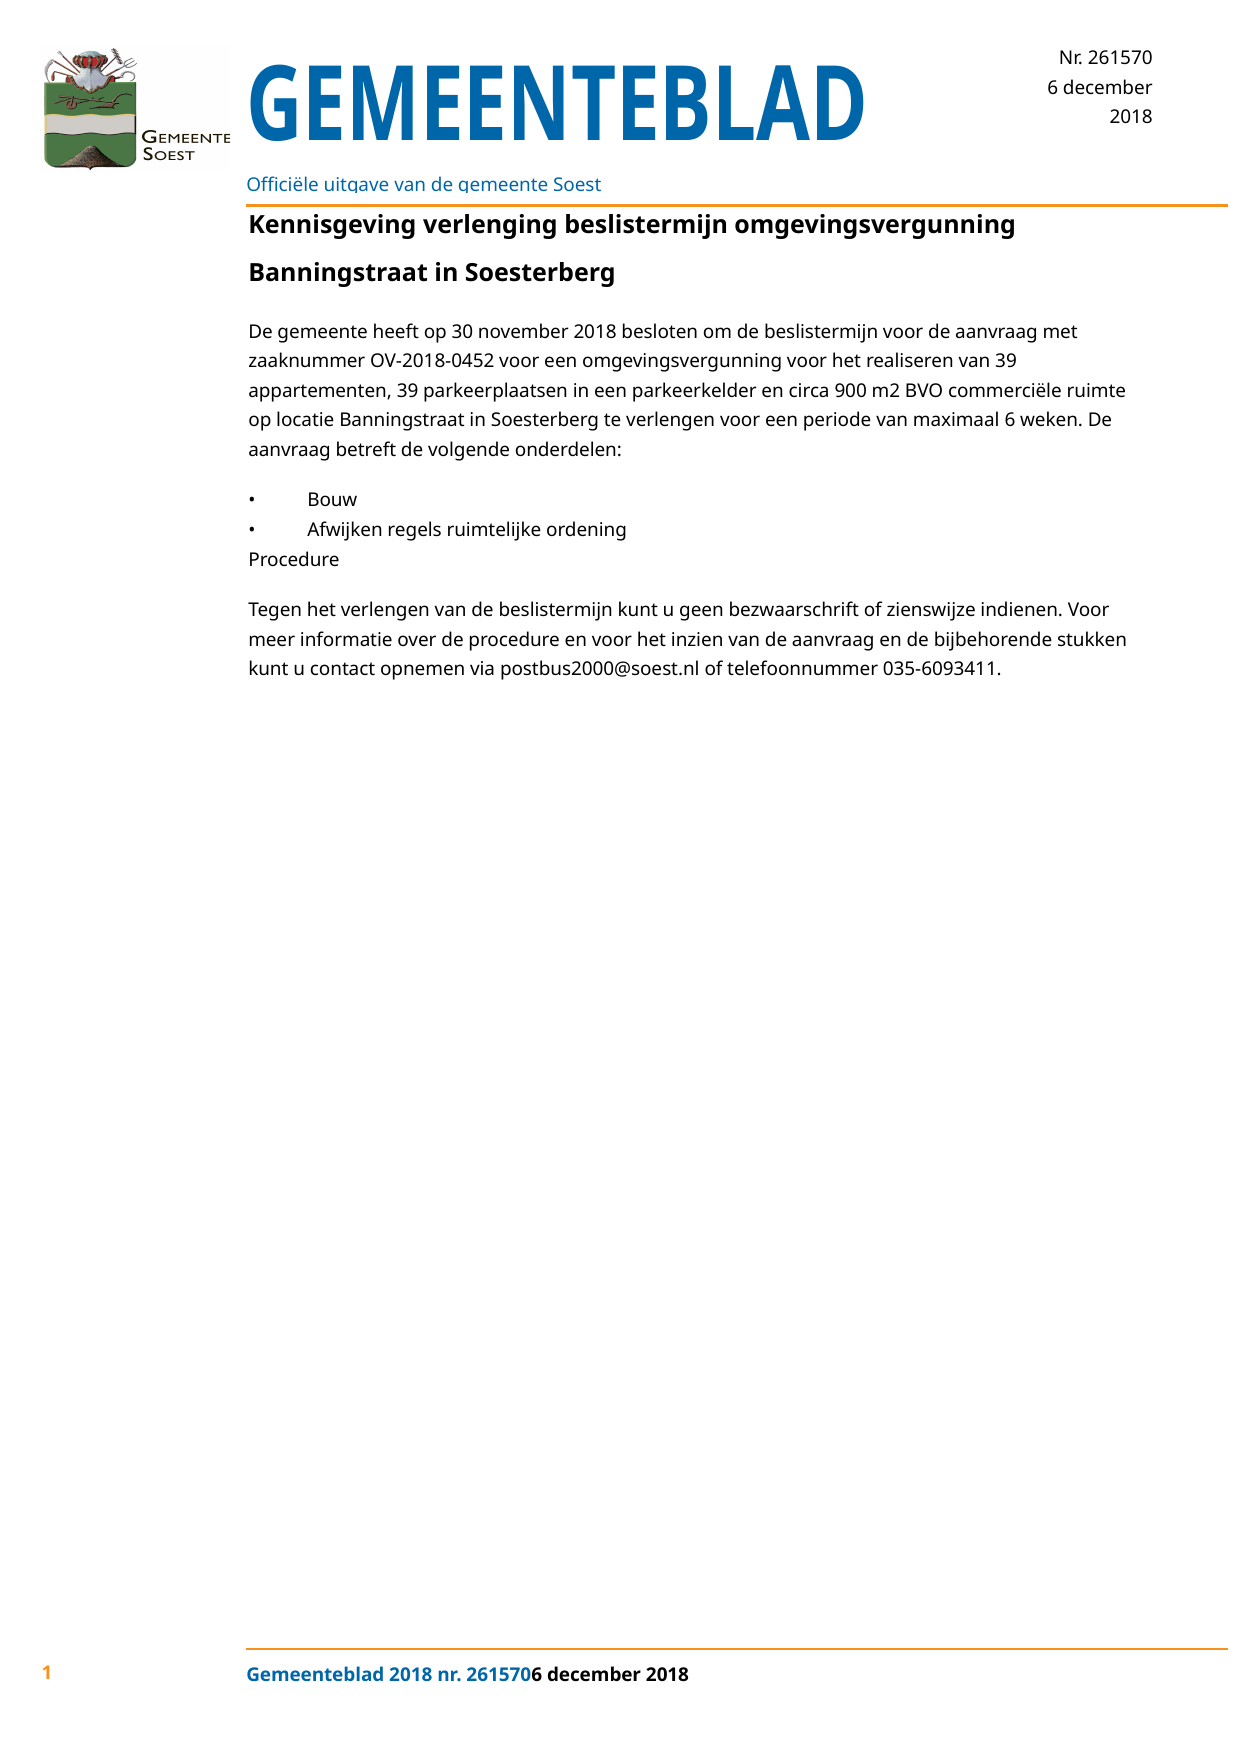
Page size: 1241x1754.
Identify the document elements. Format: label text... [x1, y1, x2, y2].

picture [41, 47, 231, 172]
text Kennisgeving verlenging beslistermijn omgevingsvergunning Banningstraat in Soesterberg [248, 207, 1152, 288]
list Afwijken regels ruimtelijke ordening [248, 516, 1152, 542]
text Procedure [248, 546, 1152, 572]
text De gemeente heeft op 30 november 2018 besloten om de beslistermijn voor de aanvraag met zaaknummer OV-2018-0452 voor een omgevingsvergunning voor het realiseren van 39 appartementen, 39 parkeerplaatsen in een parkeerkelder en circa 900 m2 BVO commerciële ruimte op locatie Banningstraat in Soesterberg te verlengen voor een periode van maximaal 6 weken. De aanvraag betreft de volgende onderdelen: [248, 318, 1152, 462]
list Bouw [248, 487, 1152, 512]
text Tegen het verlengen van de beslistermijn kunt u geen bezwaarschrift of zienswijze indienen. Voor meer informatie over de procedure en voor het inzien van de aanvraag en de bijbehorende stukken kunt u contact opnemen via postbus2000@soest.nl of telefoonnummer 035-6093411. [248, 596, 1152, 681]
